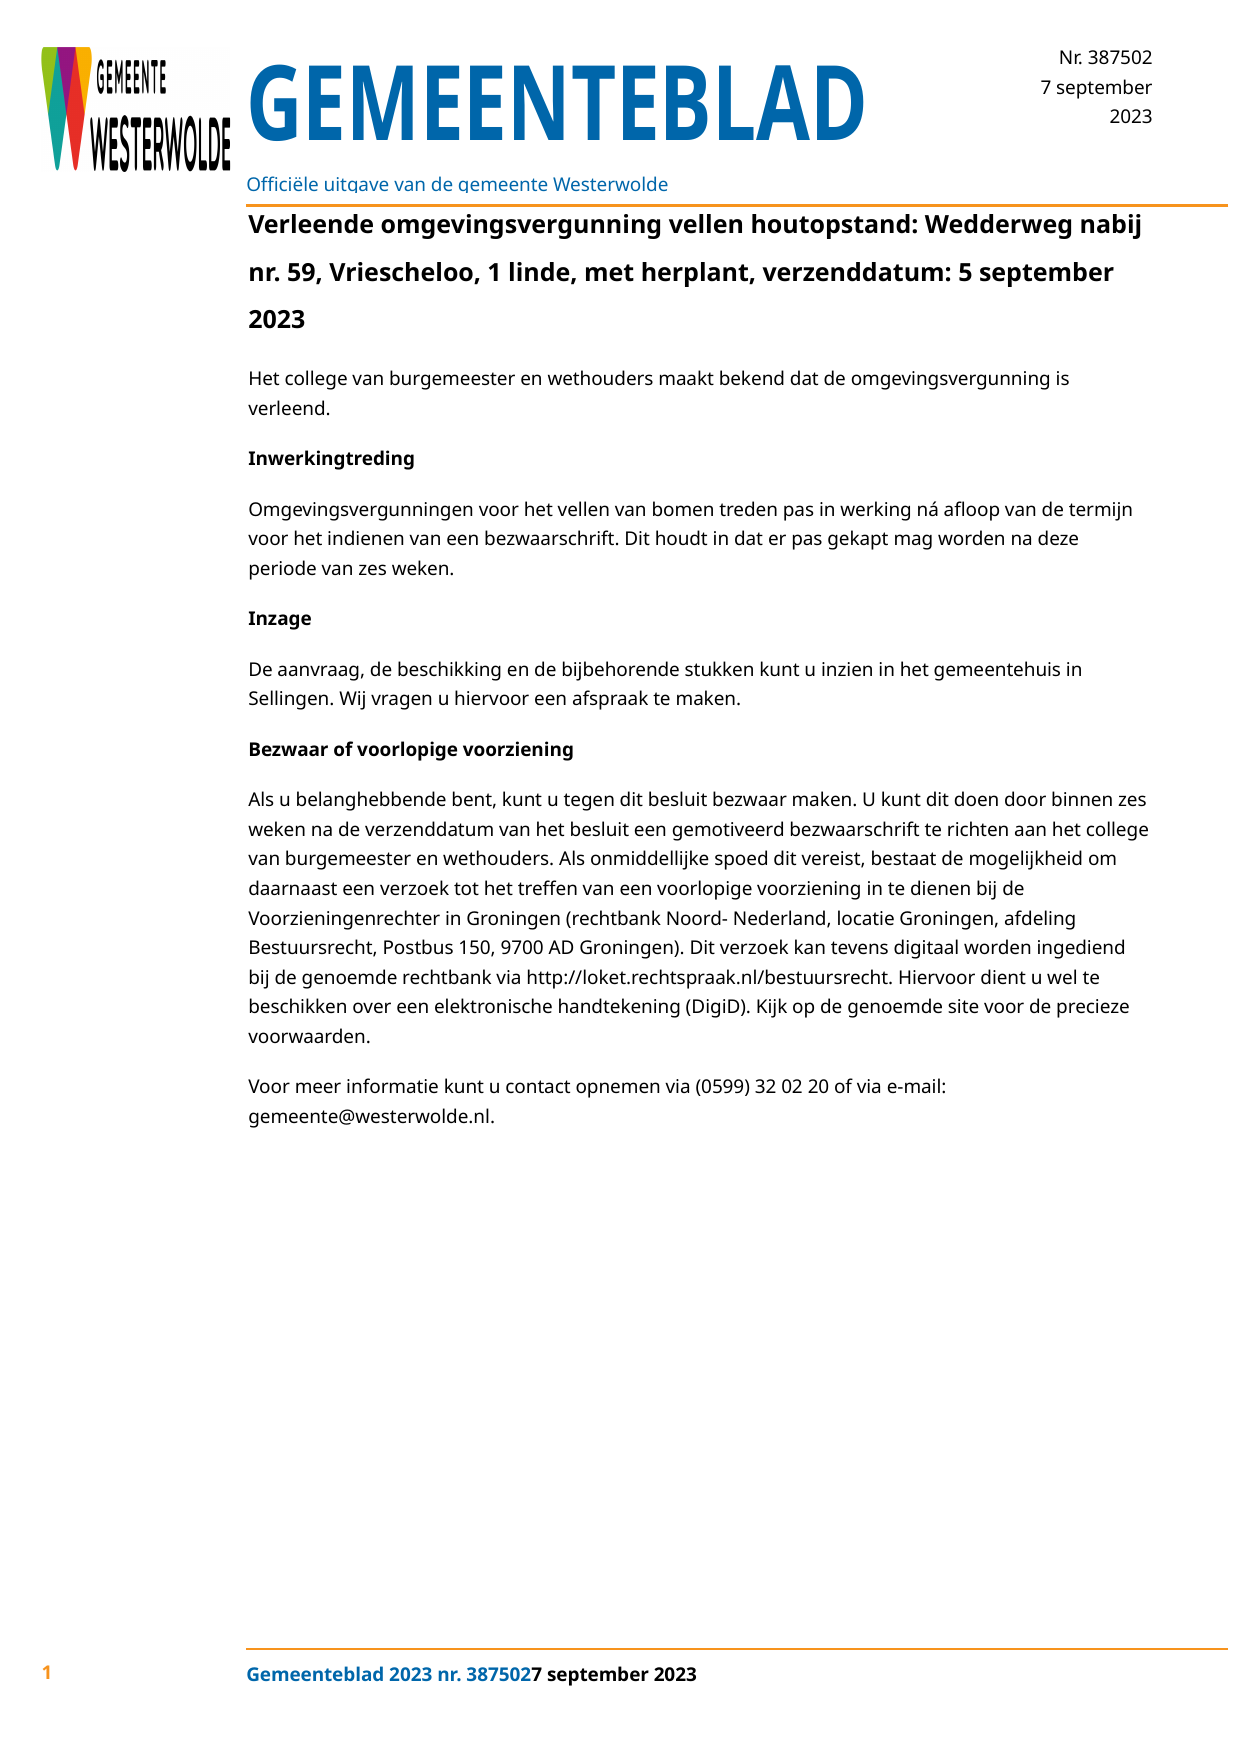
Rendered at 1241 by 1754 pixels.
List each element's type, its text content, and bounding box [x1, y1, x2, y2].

text Bezwaar of voorlopige voorziening [248, 736, 1152, 762]
text Voor meer informatie kunt u contact opnemen via (0599) 32 02 20 of via e-mail: gemeente@westerwolde.nl. [248, 1073, 1152, 1129]
text Als u belanghebbende bent, kunt u tegen dit besluit bezwaar maken. U kunt dit doen door binnen zes weken na de verzenddatum van het besluit een gemotiveerd bezwaarschrift te richten aan het college van burgemeester en wethouders. Als onmiddellijke spoed dit vereist, bestaat de mogelijkheid om daarnaast een verzoek tot het treffen van een voorlopige voorziening in te dienen bij de Voorzieningenrechter in Groningen (rechtbank Noord- Nederland, locatie Groningen, afdeling Bestuursrecht, Postbus 150, 9700 AD Groningen). Dit verzoek kan tevens digitaal worden ingediend bij de genoemde rechtbank via http://loket.rechtspraak.nl/bestuursrecht. Hiervoor dient u wel te beschikken over een elektronische handtekening (DigiD). Kijk op de genoemde site voor de precieze voorwaarden. [248, 786, 1152, 1049]
text Verleende omgevingsvergunning vellen houtopstand: Wedderweg nabij nr. 59, Vriescheloo, 1 linde, met herplant, verzenddatum: 5 september 2023 [248, 207, 1152, 336]
text De aanvraag, de beschikking en de bijbehorende stukken kunt u inzien in het gemeentehuis in Sellingen. Wij vragen u hiervoor een afspraak te maken. [248, 656, 1152, 711]
picture [41, 47, 231, 172]
text Omgevingsvergunningen voor het vellen van bomen treden pas in werking ná afloop van de termijn voor het indienen van een bezwaarschrift. Dit houdt in dat er pas gekapt mag worden na deze periode van zes weken. [248, 496, 1152, 581]
text Het college van burgemeester en wethouders maakt bekend dat de omgevingsvergunning is verleend. [248, 366, 1152, 421]
text Inzage [248, 606, 1152, 631]
text Inwerkingtreding [248, 446, 1152, 471]
